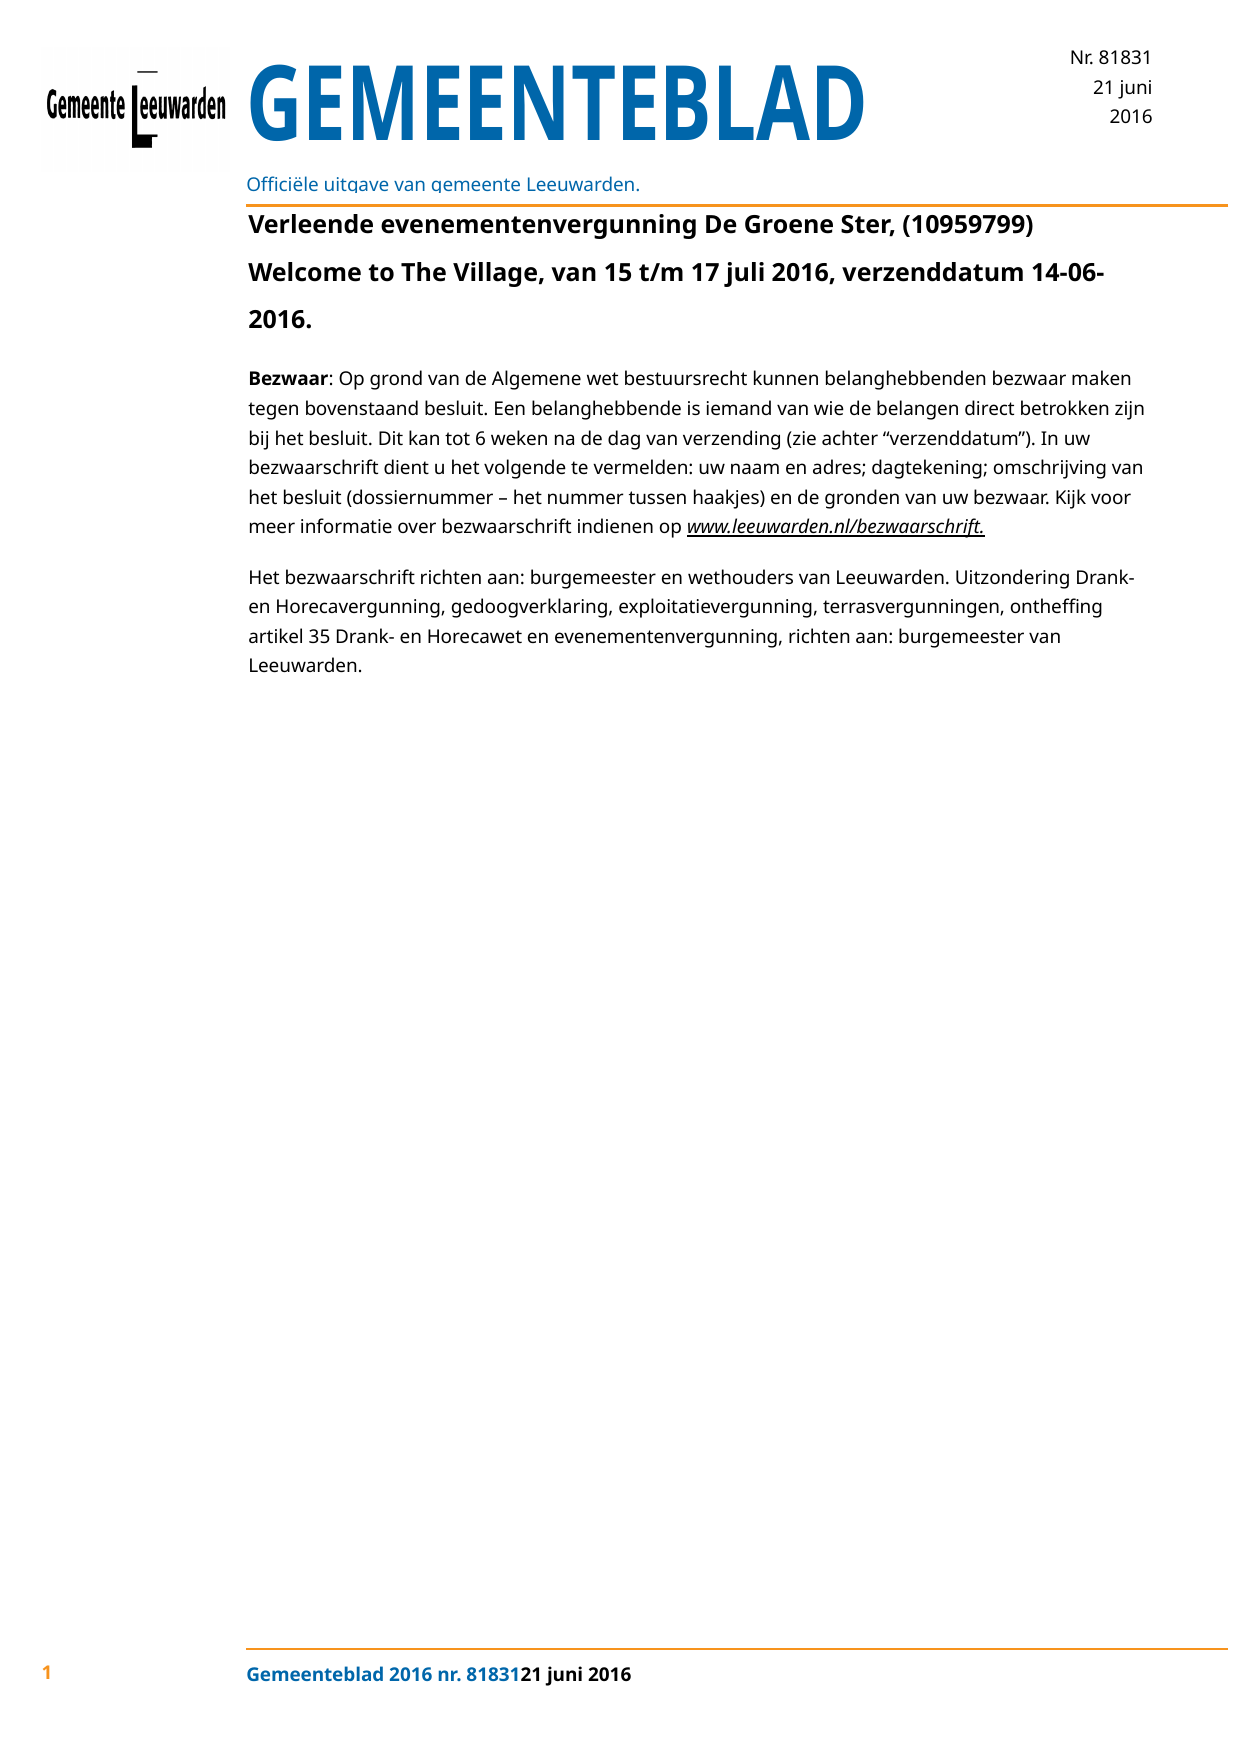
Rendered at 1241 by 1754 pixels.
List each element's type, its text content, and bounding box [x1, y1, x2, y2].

text Bezwaar: Op grond van de Algemene wet bestuursrecht kunnen belanghebbenden bezwaar maken tegen bovenstaand besluit. Een belanghebbende is iemand van wie de belangen direct betrokken zijn bij het besluit. Dit kan tot 6 weken na de dag van verzending (zie achter “verzenddatum”). In uw bezwaarschrift dient u het volgende te vermelden: uw naam en adres; dagtekening; omschrijving van het besluit (dossiernummer – het nummer tussen haakjes) en de gronden van uw bezwaar. Kijk voor meer informatie over bezwaarschrift indienen op www.leeuwarden.nl/bezwaarschrift. [248, 366, 1152, 539]
text Verleende evenementenvergunning De Groene Ster, (10959799) Welcome to The Village, van 15 t/m 17 juli 2016, verzenddatum 14-06-2016. [248, 207, 1152, 336]
picture [41, 47, 231, 172]
text Het bezwaarschrift richten aan: burgemeester en wethouders van Leeuwarden. Uitzondering Drank- en Horecavergunning, gedoogverklaring, exploitatievergunning, terrasvergunningen, ontheffing artikel 35 Drank- en Horecawet en evenementenvergunning, richten aan: burgemeester van Leeuwarden. [248, 564, 1152, 678]
